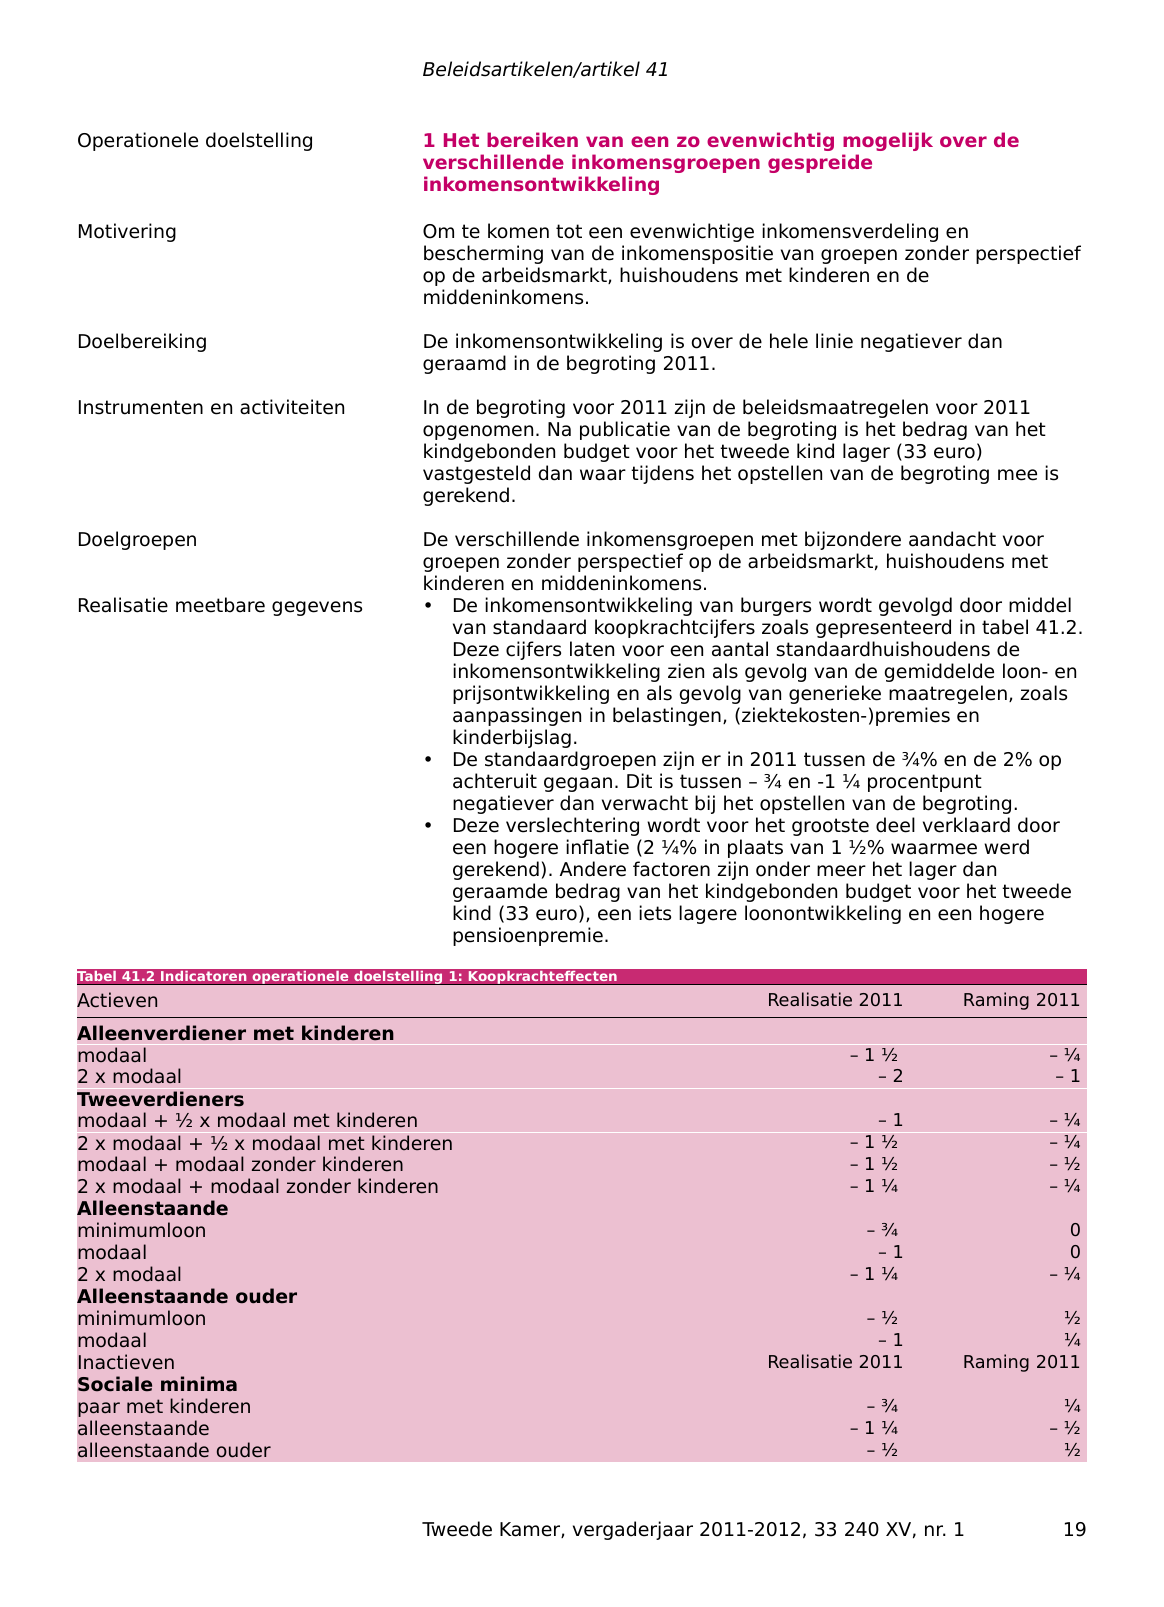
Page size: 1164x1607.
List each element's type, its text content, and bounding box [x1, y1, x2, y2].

table_cell Realisatie 2011 [732, 1352, 909, 1374]
table_cell – ½ [732, 1308, 909, 1330]
subtitle 1 Het bereiken van een zo evenwichtig mogelijk over de verschillende inkomensgroepen gespreide inkomensontwikkeling [422, 130, 1087, 196]
text Doelbereiking [77, 331, 399, 353]
table_cell 0 [910, 1242, 1087, 1264]
table_cell modaal + ½ x modaal met kinderen [77, 1110, 732, 1132]
table_cell [732, 1089, 909, 1110]
table_cell [732, 1286, 909, 1308]
table_cell ¼ [910, 1396, 1087, 1418]
table_cell ¼ [910, 1330, 1087, 1352]
table_cell [910, 1374, 1087, 1396]
text • De inkomensontwikkeling van burgers wordt gevolgd door middel van standaard koopkrachtcijfers zoals gepresenteerd in tabel 41.2. Deze cijfers laten voor een aantal standaardhuishoudens de inkomensontwikkeling zien als gevolg van de gemiddelde loon- en prijsontwikkeling en als gevolg van generieke maatregelen, zoals aanpassingen in belastingen, (ziektekosten-)premies en kinderbijslag. [422, 595, 1087, 749]
table_cell [910, 1286, 1087, 1308]
table_cell – 1 ¼ [732, 1176, 909, 1198]
table_cell – ¾ [732, 1396, 909, 1418]
text Doelgroepen [77, 529, 399, 551]
table_cell – 1 ¼ [732, 1418, 909, 1440]
table_cell Alleenstaande [77, 1198, 732, 1220]
table_cell alleenstaande [77, 1418, 732, 1440]
table_cell Actieven [77, 985, 732, 1017]
table_cell ½ [910, 1308, 1087, 1330]
table_cell Tweeverdieners [77, 1089, 732, 1110]
table_cell alleenstaande ouder [77, 1440, 732, 1462]
table_cell ½ [910, 1440, 1087, 1462]
table_cell 2 x modaal + modaal zonder kinderen [77, 1176, 732, 1198]
text Om te komen tot een evenwichtige inkomensverdeling en bescherming van de inkomenspositie van groepen zonder perspectief op de arbeidsmarkt, huishoudens met kinderen en de middeninkomens. [422, 221, 1087, 309]
table_cell 2 x modaal + ½ x modaal met kinderen [77, 1133, 732, 1154]
table_cell – 1 ½ [732, 1154, 909, 1176]
table_cell – ½ [910, 1154, 1087, 1176]
table_cell minimumloon [77, 1220, 732, 1242]
table_cell – 1 ½ [732, 1045, 909, 1066]
table_cell – ¾ [732, 1220, 909, 1242]
table_cell – ½ [910, 1418, 1087, 1440]
text Instrumenten en activiteiten [77, 397, 399, 419]
table_cell [732, 1374, 909, 1396]
table_cell [910, 1089, 1087, 1110]
table_cell Raming 2011 [910, 1352, 1087, 1374]
text Realisatie meetbare gegevens [77, 595, 399, 617]
table_cell – ¼ [910, 1133, 1087, 1154]
table_cell 0 [910, 1220, 1087, 1242]
table_cell Alleenverdiener met kinderen [77, 1018, 732, 1044]
table_cell minimumloon [77, 1308, 732, 1330]
table_cell Alleenstaande ouder [77, 1286, 732, 1308]
text In de begroting voor 2011 zijn de beleidsmaatregelen voor 2011 opgenomen. Na publicatie van de begroting is het bedrag van het kindgebonden budget voor het tweede kind lager (33 euro) vastgesteld dan waar tijdens het opstellen van de begroting mee is gerekend. [422, 397, 1087, 507]
table_cell modaal [77, 1330, 732, 1352]
table_cell [732, 1198, 909, 1220]
text De verschillende inkomensgroepen met bijzondere aandacht voor groepen zonder perspectief op de arbeidsmarkt, huishoudens met kinderen en middeninkomens. [422, 529, 1087, 595]
table_cell modaal [77, 1242, 732, 1264]
table_cell Sociale minima [77, 1374, 732, 1396]
text • De standaardgroepen zijn er in 2011 tussen de ¾% en de 2% op achteruit gegaan. Dit is tussen – ¾ en -1 ¼ procentpunt negatiever dan verwacht bij het opstellen van de begroting. [422, 749, 1087, 815]
table_cell [910, 1018, 1087, 1044]
table_cell – ½ [732, 1440, 909, 1462]
table_cell modaal + modaal zonder kinderen [77, 1154, 732, 1176]
table_cell Realisatie 2011 [732, 985, 909, 1017]
subtitle [77, 152, 399, 160]
table_cell modaal [77, 1045, 732, 1066]
table_cell – 1 [910, 1066, 1087, 1088]
table_header Tabel 41.2 Indicatoren operationele doelstelling 1: Koopkrachteffecten [77, 969, 1087, 984]
table_cell [910, 1198, 1087, 1220]
text • Deze verslechtering wordt voor het grootste deel verklaard door een hogere inflatie (2 ¼% in plaats van 1 ½% waarmee werd gerekend). Andere factoren zijn onder meer het lager dan geraamde bedrag van het kindgebonden budget voor het tweede kind (33 euro), een iets lagere loonontwikkeling en een hogere pensioenpremie. [422, 815, 1087, 947]
table_cell – 1 [732, 1242, 909, 1264]
table_cell – 1 ¼ [732, 1264, 909, 1286]
table_cell Inactieven [77, 1352, 732, 1374]
table_cell – ¼ [910, 1045, 1087, 1066]
table_cell – 1 [732, 1330, 909, 1352]
table_cell – 2 [732, 1066, 909, 1088]
table_cell Raming 2011 [910, 985, 1087, 1017]
table_cell – ¼ [910, 1264, 1087, 1286]
text [77, 353, 399, 361]
text Motivering [77, 221, 399, 243]
text Operationele doelstelling [77, 130, 399, 152]
table_cell 2 x modaal [77, 1066, 732, 1088]
table_cell 2 x modaal [77, 1264, 732, 1286]
table_cell paar met kinderen [77, 1396, 732, 1418]
table_cell – ¼ [910, 1176, 1087, 1198]
table_cell [732, 1018, 909, 1044]
text De inkomensontwikkeling is over de hele linie negatiever dan geraamd in de begroting 2011. [422, 331, 1087, 375]
table_cell – 1 [732, 1110, 909, 1132]
table_cell – ¼ [910, 1110, 1087, 1132]
table_cell – 1 ½ [732, 1133, 909, 1154]
